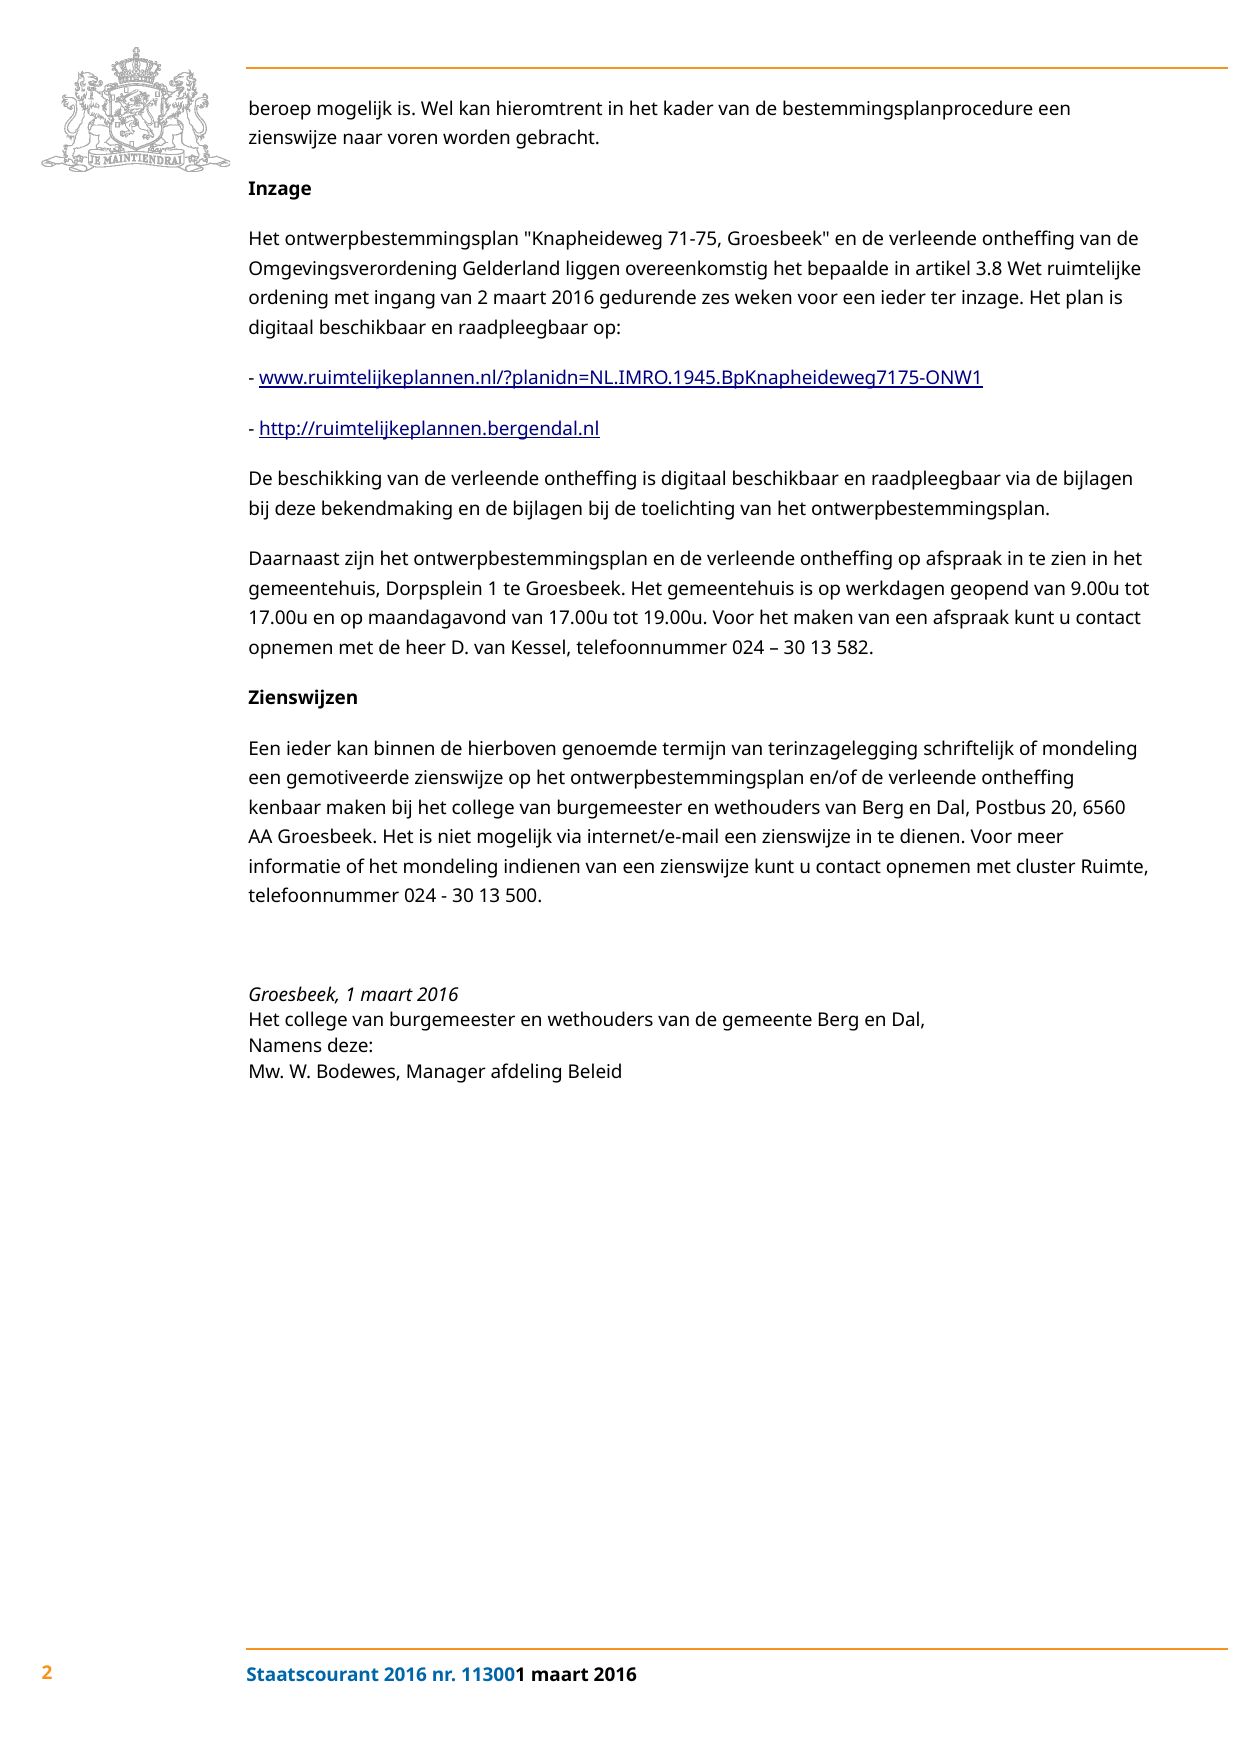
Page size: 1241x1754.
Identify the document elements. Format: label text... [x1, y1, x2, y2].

text - www.ruimtelijkeplannen.nl/?planidn=NL.IMRO.1945.BpKnapheideweg7175-ONW1 [248, 364, 1152, 390]
text Het college van burgemeester en wethouders van de gemeente Berg en Dal, [248, 1007, 1152, 1032]
text Namens deze: [248, 1032, 1152, 1058]
text Het ontwerpbestemmingsplan "Knapheideweg 71-75, Groesbeek" en de verleende ontheffing van de Omgevingsverordening Gelderland liggen overeenkomstig het bepaalde in artikel 3.8 Wet ruimtelijke ordening met ingang van 2 maart 2016 gedurende zes weken voor een ieder ter inzage. Het plan is digitaal beschikbaar en raadpleegbaar op: [248, 225, 1152, 340]
text Daarnaast zijn het ontwerpbestemmingsplan en de verleende ontheffing op afspraak in te zien in het gemeentehuis, Dorpsplein 1 te Groesbeek. Het gemeentehuis is op werkdagen geopend van 9.00u tot 17.00u en op maandagavond van 17.00u tot 19.00u. Voor het maken van een afspraak kunt u contact opnemen met de heer D. van Kessel, telefoonnummer 024 – 30 13 582. [248, 545, 1152, 660]
text De beschikking van de verleende ontheffing is digitaal beschikbaar en raadpleegbaar via de bijlagen bij deze bekendmaking en de bijlagen bij de toelichting van het ontwerpbestemmingsplan. [248, 465, 1152, 521]
text beroep mogelijk is. Wel kan hieromtrent in het kader van de bestemmingsplanprocedure een zienswijze naar voren worden gebracht. [248, 95, 1152, 150]
text Zienswijzen [248, 684, 1152, 710]
text - http://ruimtelijkeplannen.bergendal.nl [248, 415, 1152, 441]
text Inzage [248, 175, 1152, 201]
text Een ieder kan binnen de hierboven genoemde termijn van terinzagelegging schriftelijk of mondeling een gemotiveerde zienswijze op het ontwerpbestemmingsplan en/of de verleende ontheffing kenbaar maken bij het college van burgemeester en wethouders van Berg en Dal, Postbus 20, 6560 AA Groesbeek. Het is niet mogelijk via internet/e-mail een zienswijze in te dienen. Voor meer informatie of het mondeling indienen van een zienswijze kunt u contact opnemen met cluster Ruimte, telefoonnummer 024 - 30 13 500. [248, 735, 1152, 908]
text Mw. W. Bodewes, Manager afdeling Beleid [248, 1058, 1152, 1084]
text Groesbeek, 1 maart 2016 [248, 981, 1152, 1007]
picture [41, 47, 231, 172]
